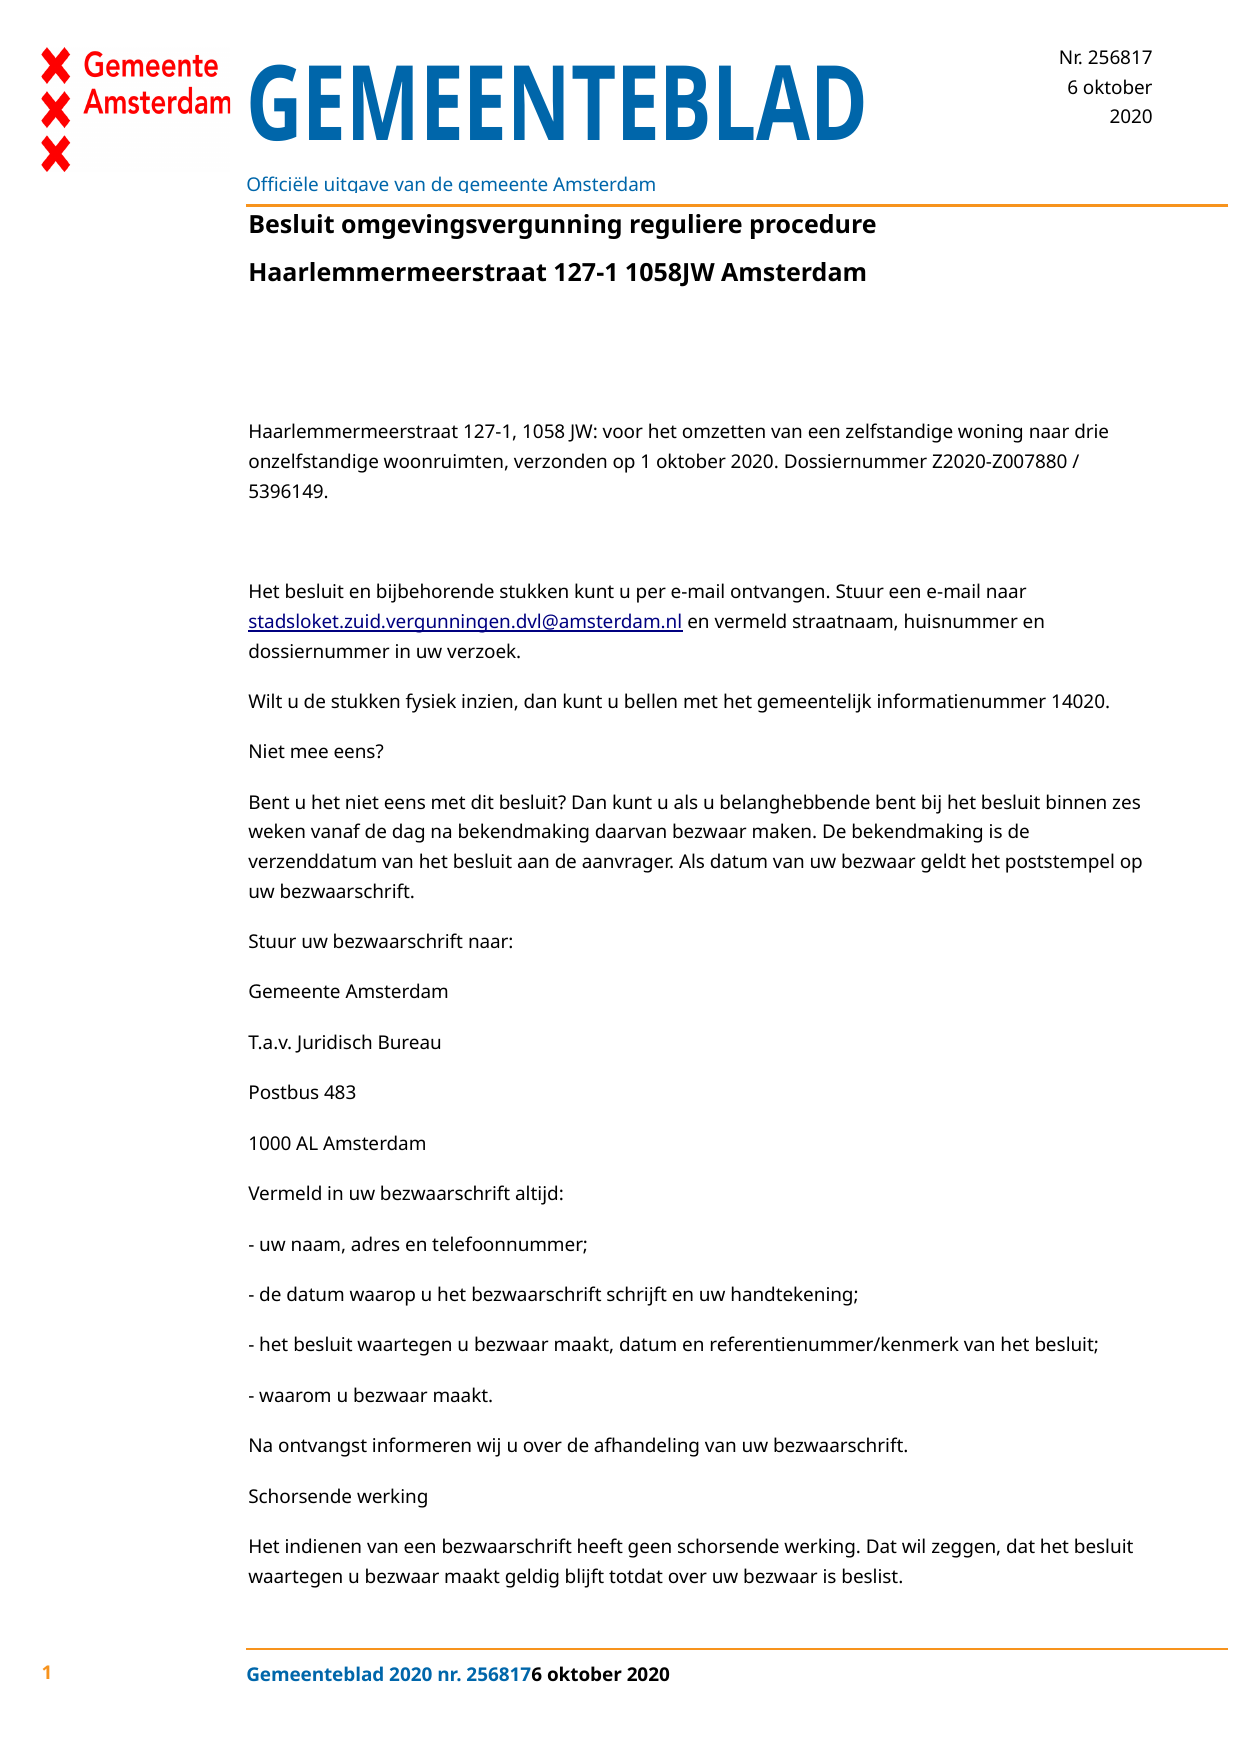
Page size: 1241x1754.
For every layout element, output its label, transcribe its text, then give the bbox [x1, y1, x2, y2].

text Vermeld in uw bezwaarschrift altijd: [248, 1180, 1152, 1206]
text Schorsende werking [248, 1483, 1152, 1509]
text 1000 AL Amsterdam [248, 1130, 1152, 1156]
text Gemeente Amsterdam [248, 979, 1152, 1004]
text Stuur uw bezwaarschrift naar: [248, 928, 1152, 954]
text Besluit omgevingsvergunning reguliere procedure Haarlemmermeerstraat 127-1 1058JW Amsterdam [248, 207, 1152, 288]
text T.a.v. Juridisch Bureau [248, 1029, 1152, 1055]
text Postbus 483 [248, 1079, 1152, 1105]
text Bent u het niet eens met dit besluit? Dan kunt u als u belanghebbende bent bij het besluit binnen zes weken vanaf de dag na bekendmaking daarvan bezwaar maken. De bekendmaking is de verzenddatum van het besluit aan de aanvrager. Als datum van uw bezwaar geldt het poststempel op uw bezwaarschrift. [248, 789, 1152, 904]
text - uw naam, adres en telefoonnummer; [248, 1231, 1152, 1257]
text Na ontvangst informeren wij u over de afhandeling van uw bezwaarschrift. [248, 1432, 1152, 1458]
text - de datum waarop u het bezwaarschrift schrijft en uw handtekening; [248, 1281, 1152, 1307]
text Haarlemmermeerstraat 127-1, 1058 JW: voor het omzetten van een zelfstandige woning naar drie onzelfstandige woonruimten, verzonden op 1 oktober 2020. Dossiernummer Z2020-Z007880 / 5396149. [248, 419, 1152, 504]
text Het besluit en bijbehorende stukken kunt u per e-mail ontvangen. Stuur een e-mail naar stadsloket.zuid.vergunningen.dvl@amsterdam.nl en vermeld straatnaam, huisnummer en dossiernummer in uw verzoek. [248, 579, 1152, 664]
text Wilt u de stukken fysiek inzien, dan kunt u bellen met het gemeentelijk informatienummer 14020. [248, 688, 1152, 714]
picture [41, 47, 231, 172]
text Niet mee eens? [248, 739, 1152, 764]
text Het indienen van een bezwaarschrift heeft geen schorsende werking. Dat wil zeggen, dat het besluit waartegen u bezwaar maakt geldig blijft totdat over uw bezwaar is beslist. [248, 1533, 1152, 1589]
text - het besluit waartegen u bezwaar maakt, datum en referentienummer/kenmerk van het besluit; [248, 1332, 1152, 1357]
text - waarom u bezwaar maakt. [248, 1382, 1152, 1408]
